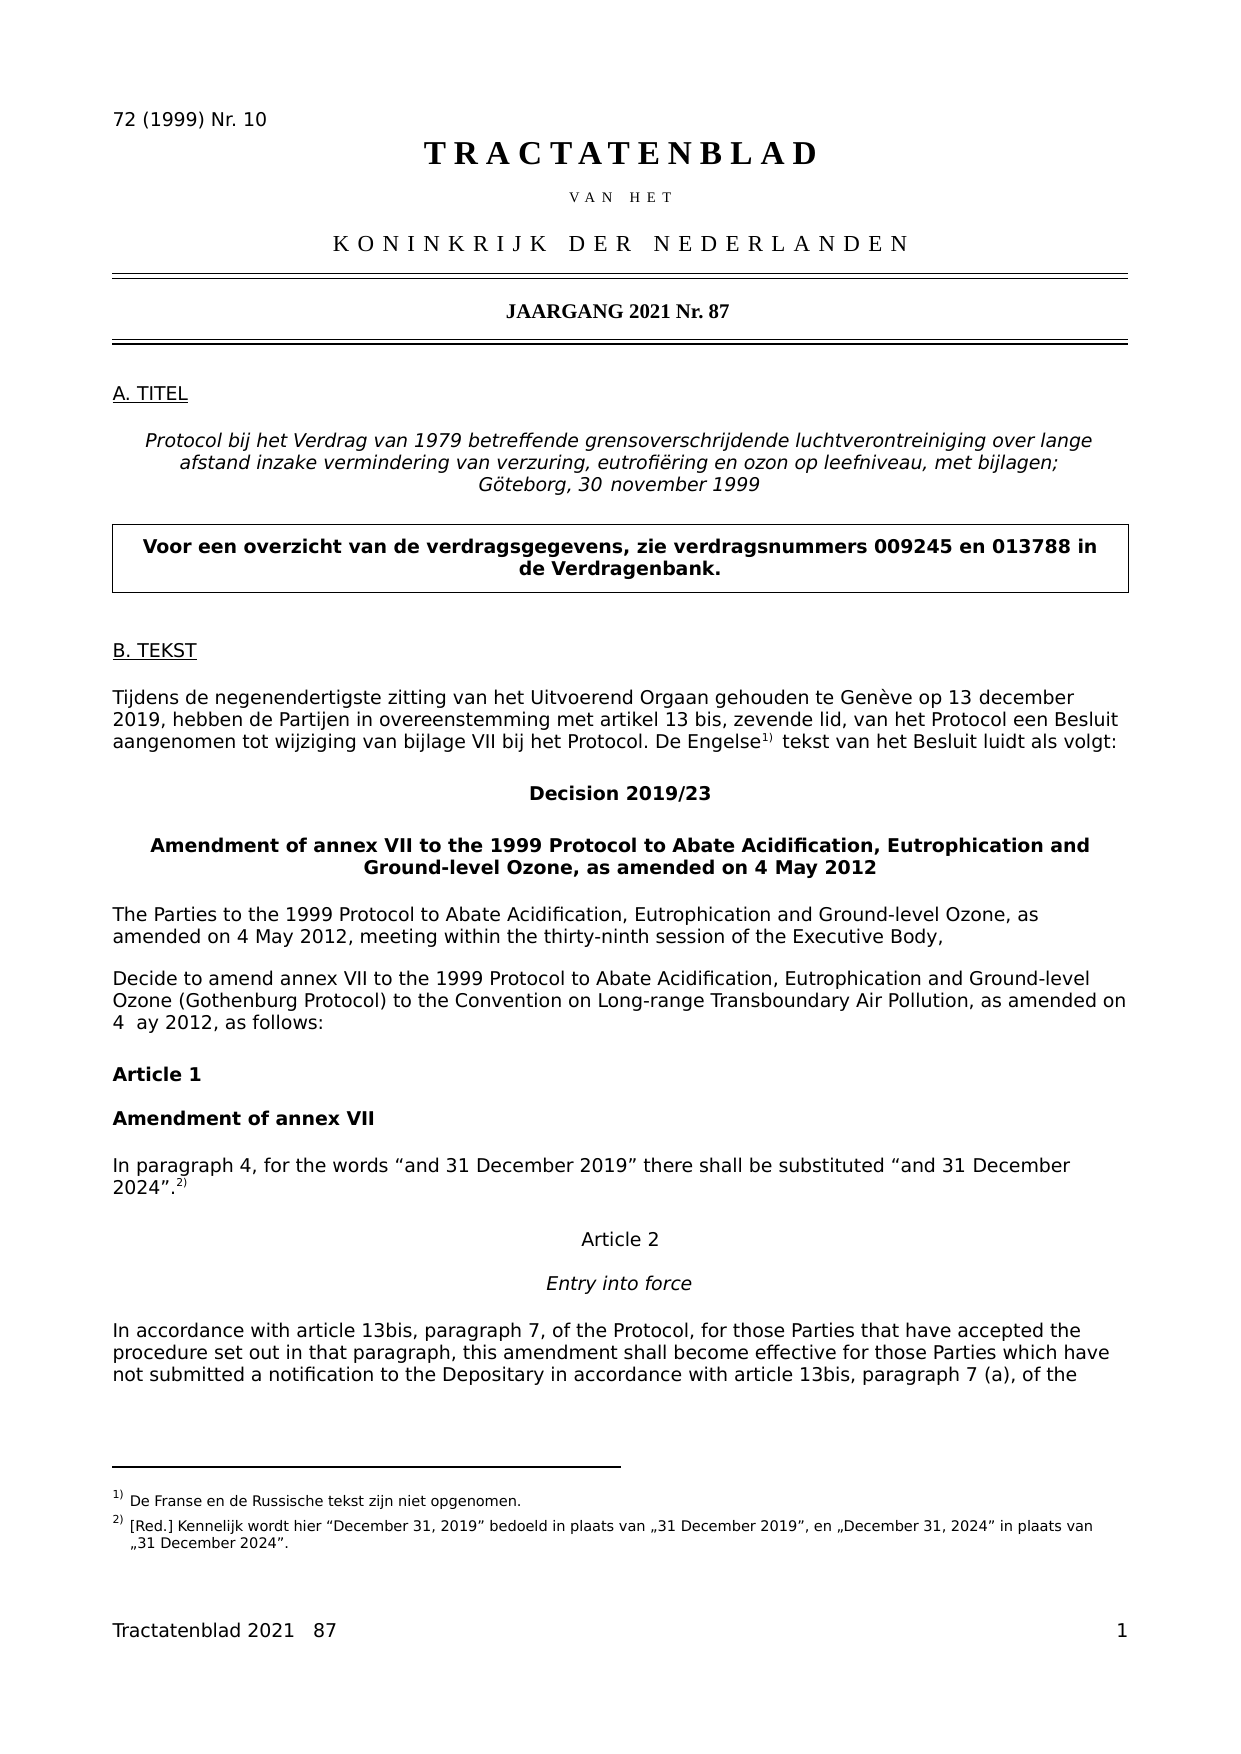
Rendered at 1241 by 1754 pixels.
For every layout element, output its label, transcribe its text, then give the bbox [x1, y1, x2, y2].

text De Franse en de Russische tekst zijn niet opgenomen. [112, 1488, 1128, 1510]
subtitle A. TITEL [112, 383, 1128, 405]
text Protocol bij het Verdrag van 1979 betreffende grensoverschrijdende luchtverontreiniging over lange afstand inzake vermindering van verzuring, eutrofiëring en ozon op leefniveau, met bijlagen; [112, 430, 1128, 474]
text JAARGANG 2021 Nr. 87 [112, 299, 1128, 323]
text Tijdens de negenendertigste zitting van het Uitvoerend Orgaan gehouden te Genève op 13 december 2019, hebben de Partijen in overeenstemming met artikel 13 bis, zevende lid, van het Protocol een Besluit aangenomen tot wijziging van bijlage VII bij het Protocol. De Engelse tekst van het Besluit luidt als volgt: [112, 687, 1128, 753]
text In paragraph 4, for the words “and 31 December 2019” there shall be substituted “and 31 December 2024”. [112, 1155, 1128, 1199]
subtitle B. TEKST [112, 640, 1128, 662]
text 72 (1999) Nr. 10 [112, 109, 1128, 131]
subtitle Article 1 Amendment of annex VII [112, 1064, 1128, 1130]
subtitle Amendment of annex VII to the 1999 Protocol to Abate Acidification, Eutrophication and Ground-level Ozone, as amended on 4 May 2012 [112, 835, 1128, 879]
text TRACTATENBLAD [112, 133, 1128, 172]
subtitle Decision 2019/23 [112, 783, 1128, 805]
text KONINKRIJK DER NEDERLANDEN [112, 229, 1128, 256]
text [Red.] Kennelijk wordt hier “December 31, 2019” bedoeld in plaats van „31 December 2019”, en „December 31, 2024” in plaats van „31 December 2024”. [112, 1513, 1128, 1552]
text The Parties to the 1999 Protocol to Abate Acidification, Eutrophication and Ground-level Ozone, as amended on 4 May 2012, meeting within the thirty-ninth session of the Executive Body, [112, 904, 1128, 948]
subtitle Article 2 Entry into force [112, 1229, 1128, 1295]
text Decide to amend annex VII to the 1999 Protocol to Abate Acidification, Eutrophication and Ground-level Ozone (Gothenburg Protocol) to the Convention on Long-range Transboundary Air Pollution, as amended on 4 ay 2012, as follows: [112, 968, 1128, 1034]
text In accordance with article 13bis, paragraph 7, of the Protocol, for those Parties that have accepted the procedure set out in that paragraph, this amendment shall become effective for those Parties which have not submitted a notification to the Depositary in accordance with article 13bis, paragraph 7 (a), of the [112, 1320, 1128, 1386]
text VAN HET [112, 189, 1128, 206]
text Göteborg, 30 november 1999 [112, 474, 1128, 496]
